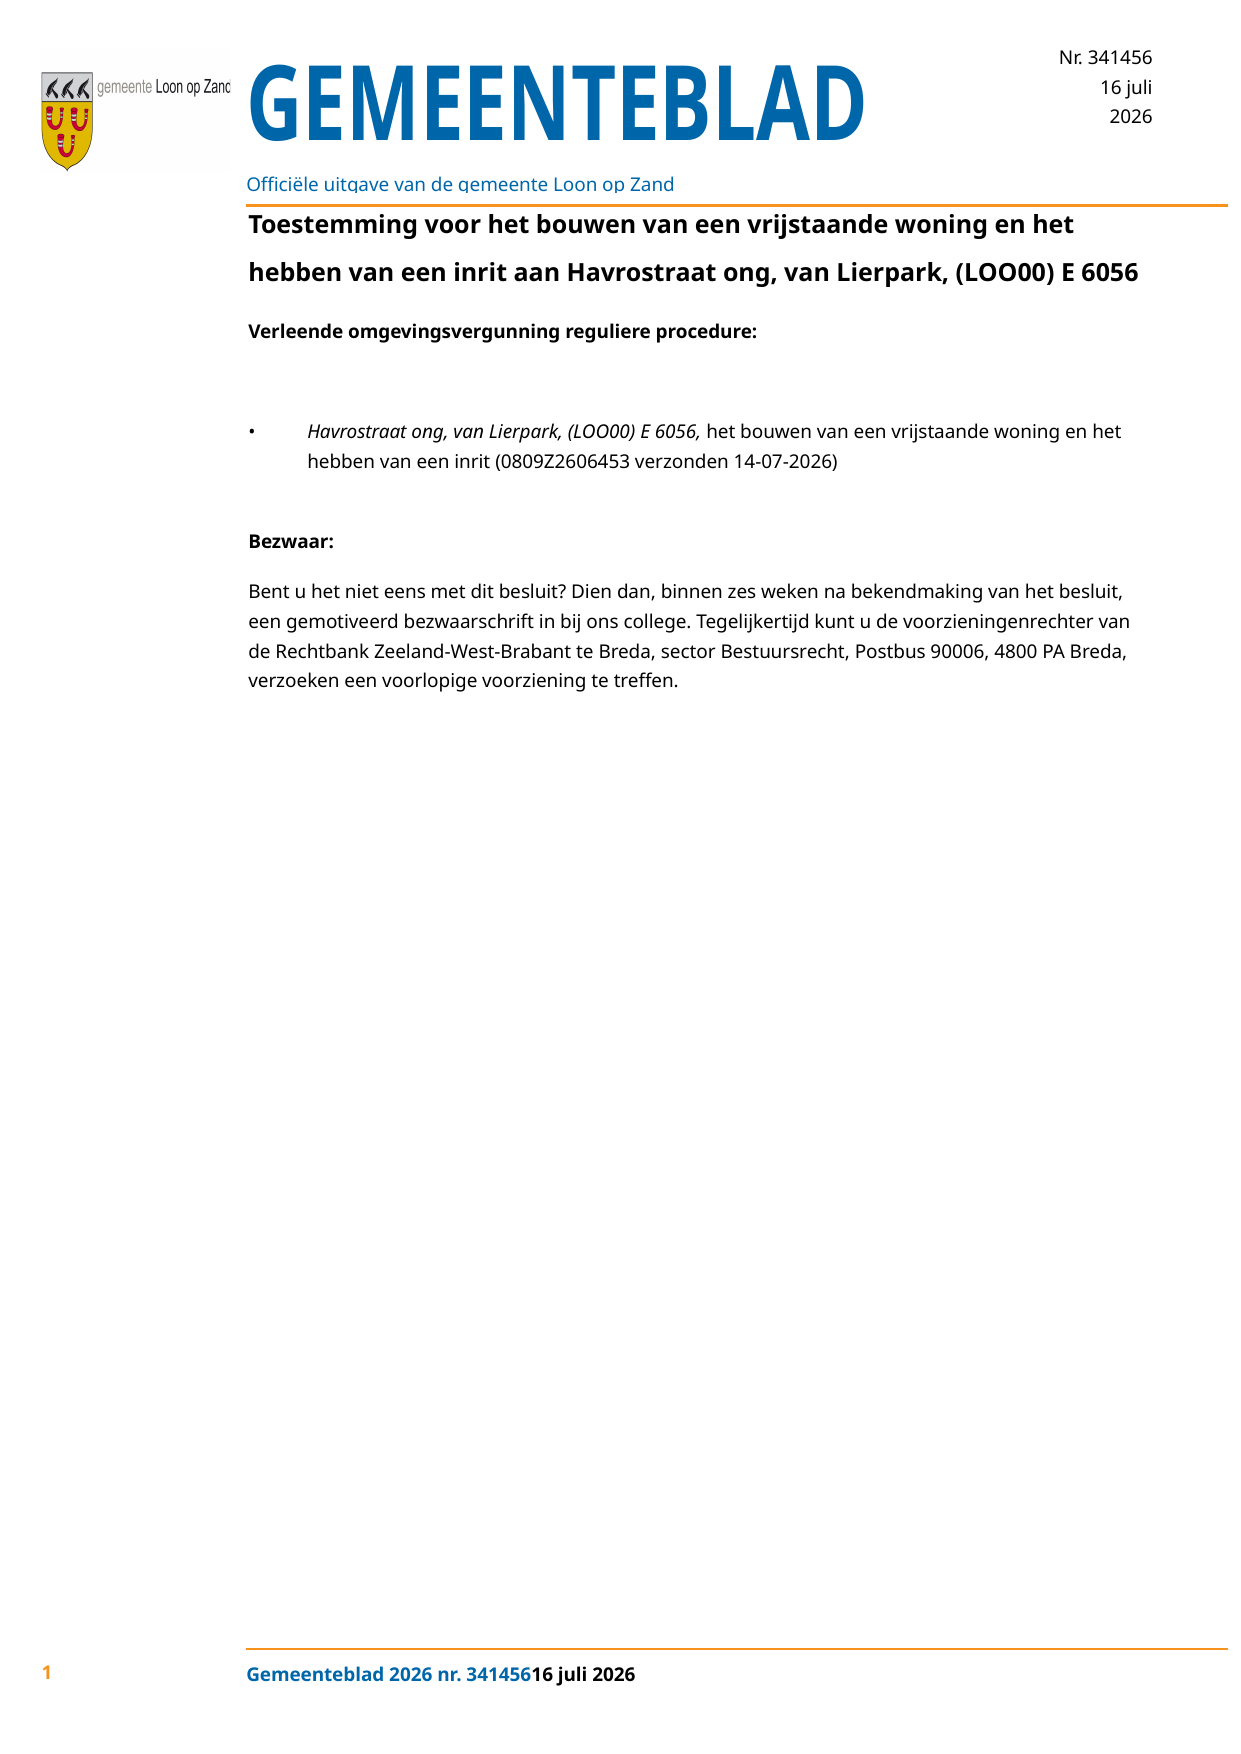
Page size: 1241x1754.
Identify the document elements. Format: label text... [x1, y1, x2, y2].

text Verleende omgevingsvergunning reguliere procedure: [248, 318, 1152, 344]
picture [41, 47, 231, 172]
text Bent u het niet eens met dit besluit? Dien dan, binnen zes weken na bekendmaking van het besluit, een gemotiveerd bezwaarschrift in bij ons college. Tegelijkertijd kunt u de voorzieningenrechter van de Rechtbank Zeeland-West-Brabant te Breda, sector Bestuursrecht, Postbus 90006, 4800 PA Breda, verzoeken een voorlopige voorziening te treffen. [248, 579, 1152, 693]
list Havrostraat ong, van Lierpark, (LOO00) E 6056, het bouwen van een vrijstaande woning en het hebben van een inrit (0809Z2606453 verzonden 14-07-2026) [248, 419, 1152, 474]
text Toestemming voor het bouwen van een vrijstaande woning en het hebben van een inrit aan Havrostraat ong, van Lierpark, (LOO00) E 6056 [248, 207, 1152, 288]
text Bezwaar: [248, 528, 1152, 554]
